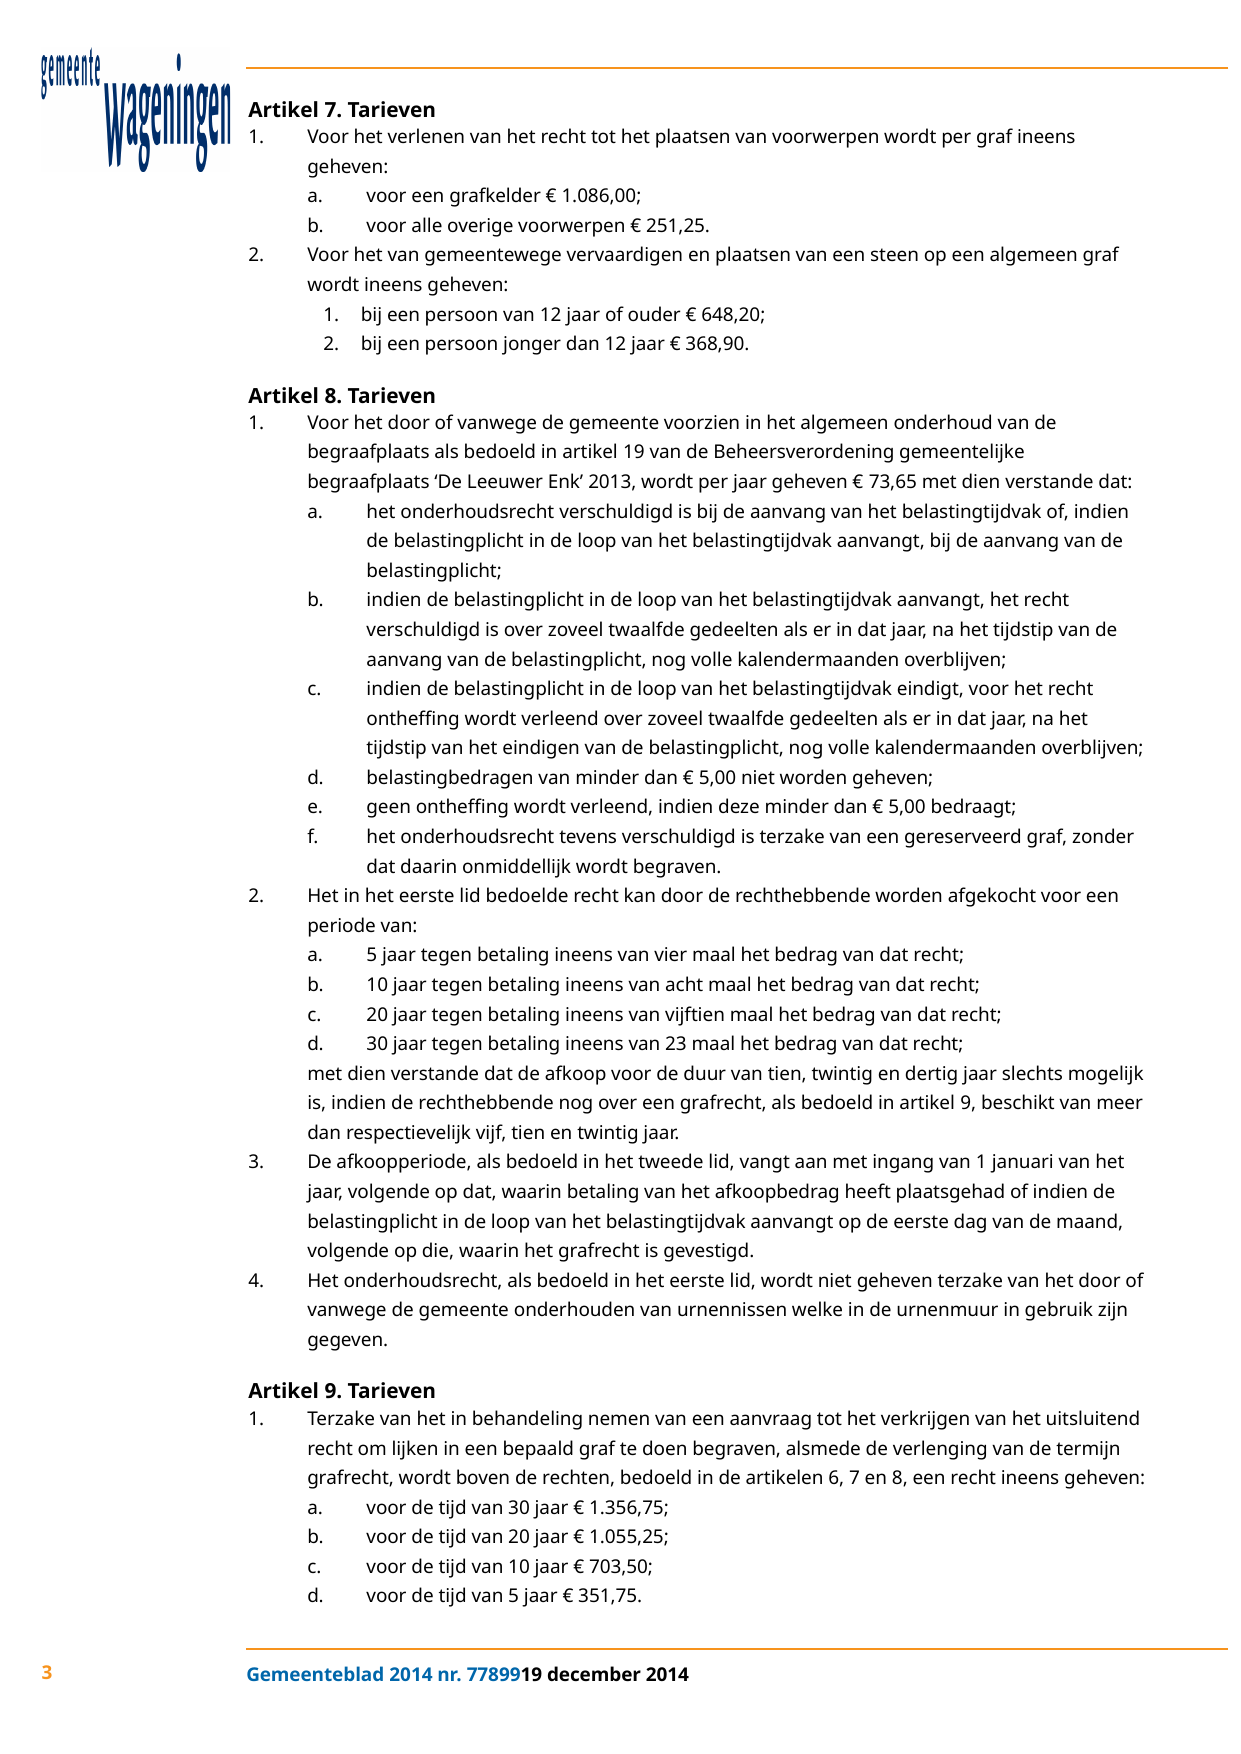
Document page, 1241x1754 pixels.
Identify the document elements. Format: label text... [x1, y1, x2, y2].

list 5 jaar tegen betaling ineens van vier maal het bedrag van dat recht; [307, 942, 1152, 967]
list 20 jaar tegen betaling ineens van vijftien maal het bedrag van dat recht; [307, 1001, 1152, 1027]
picture [41, 47, 231, 172]
list voor alle overige voorwerpen € 251,25. [307, 212, 1152, 238]
list geen ontheffing wordt verleend, indien deze minder dan € 5,00 bedraagt; [307, 794, 1152, 819]
list De afkoopperiode, als bedoeld in het tweede lid, vangt aan met ingang van 1 januari van het jaar, volgende op dat, waarin betaling van het afkoopbedrag heeft plaatsgehad of indien de belastingplicht in de loop van het belastingtijdvak aanvangt op de eerste dag van de maand, volgende op die, waarin het grafrecht is gevestigd. [248, 1149, 1152, 1263]
list voor de tijd van 5 jaar € 351,75. [307, 1583, 1152, 1608]
list het onderhoudsrecht tevens verschuldigd is terzake van een gereserveerd graf, zonder dat daarin onmiddellijk wordt begraven. [307, 823, 1152, 879]
list indien de belastingplicht in de loop van het belastingtijdvak aanvangt, het recht verschuldigd is over zoveel twaalfde gedeelten als er in dat jaar, na het tijdstip van de aanvang van de belastingplicht, nog volle kalendermaanden overblijven; [307, 587, 1152, 672]
list 10 jaar tegen betaling ineens van acht maal het bedrag van dat recht; [307, 971, 1152, 997]
list Voor het van gemeentewege vervaardigen en plaatsen van een steen op een algemeen graf wordt ineens geheven: [248, 242, 1152, 297]
list voor de tijd van 30 jaar € 1.356,75; [307, 1494, 1152, 1519]
list Het onderhoudsrecht, als bedoeld in het eerste lid, wordt niet geheven terzake van het door of vanwege de gemeente onderhouden van urnennissen welke in de urnenmuur in gebruik zijn gegeven. [248, 1267, 1152, 1352]
list belastingbedragen van minder dan € 5,00 niet worden geheven; [307, 764, 1152, 790]
list bij een persoon van 12 jaar of ouder € 648,20; [323, 301, 1152, 326]
list 30 jaar tegen betaling ineens van 23 maal het bedrag van dat recht; [307, 1030, 1152, 1056]
text Artikel 9. Tarieven [248, 1377, 1152, 1405]
list voor een grafkelder € 1.086,00; [307, 182, 1152, 208]
list het onderhoudsrecht verschuldigd is bij de aanvang van het belastingtijdvak of, indien de belastingplicht in de loop van het belastingtijdvak aanvangt, bij de aanvang van de belastingplicht; [307, 498, 1152, 583]
list indien de belastingplicht in de loop van het belastingtijdvak eindigt, voor het recht ontheffing wordt verleend over zoveel twaalfde gedeelten als er in dat jaar, na het tijdstip van het eindigen van de belastingplicht, nog volle kalendermaanden overblijven; [307, 675, 1152, 760]
list voor de tijd van 10 jaar € 703,50; [307, 1553, 1152, 1579]
text Artikel 7. Tarieven [248, 95, 1152, 123]
text Artikel 8. Tarieven [248, 381, 1152, 409]
list voor de tijd van 20 jaar € 1.055,25; [307, 1523, 1152, 1549]
list Het in het eerste lid bedoelde recht kan door de rechthebbende worden afgekocht voor een periode van: [248, 882, 1152, 938]
list Voor het verlenen van het recht tot het plaatsen van voorwerpen wordt per graf ineens geheven: [248, 123, 1152, 178]
list Terzake van het in behandeling nemen van een aanvraag tot het verkrijgen van het uitsluitend recht om lijken in een bepaald graf te doen begraven, alsmede de verlenging van de termijn grafrecht, wordt boven de rechten, bedoeld in de artikelen 6, 7 en 8, een recht ineens geheven: [248, 1405, 1152, 1490]
list Voor het door of vanwege de gemeente voorzien in het algemeen onderhoud van de begraafplaats als bedoeld in artikel 19 van de Beheersverordening gemeentelijke begraafplaats ‘De Leeuwer Enk’ 2013, wordt per jaar geheven € 73,65 met dien verstande dat: [248, 409, 1152, 494]
list met dien verstande dat de afkoop voor de duur van tien, twintig en dertig jaar slechts mogelijk is, indien de rechthebbende nog over een grafrecht, als bedoeld in artikel 9, beschikt van meer dan respectievelijk vijf, tien en twintig jaar. [248, 1060, 1152, 1145]
list bij een persoon jonger dan 12 jaar € 368,90. [323, 330, 1152, 356]
